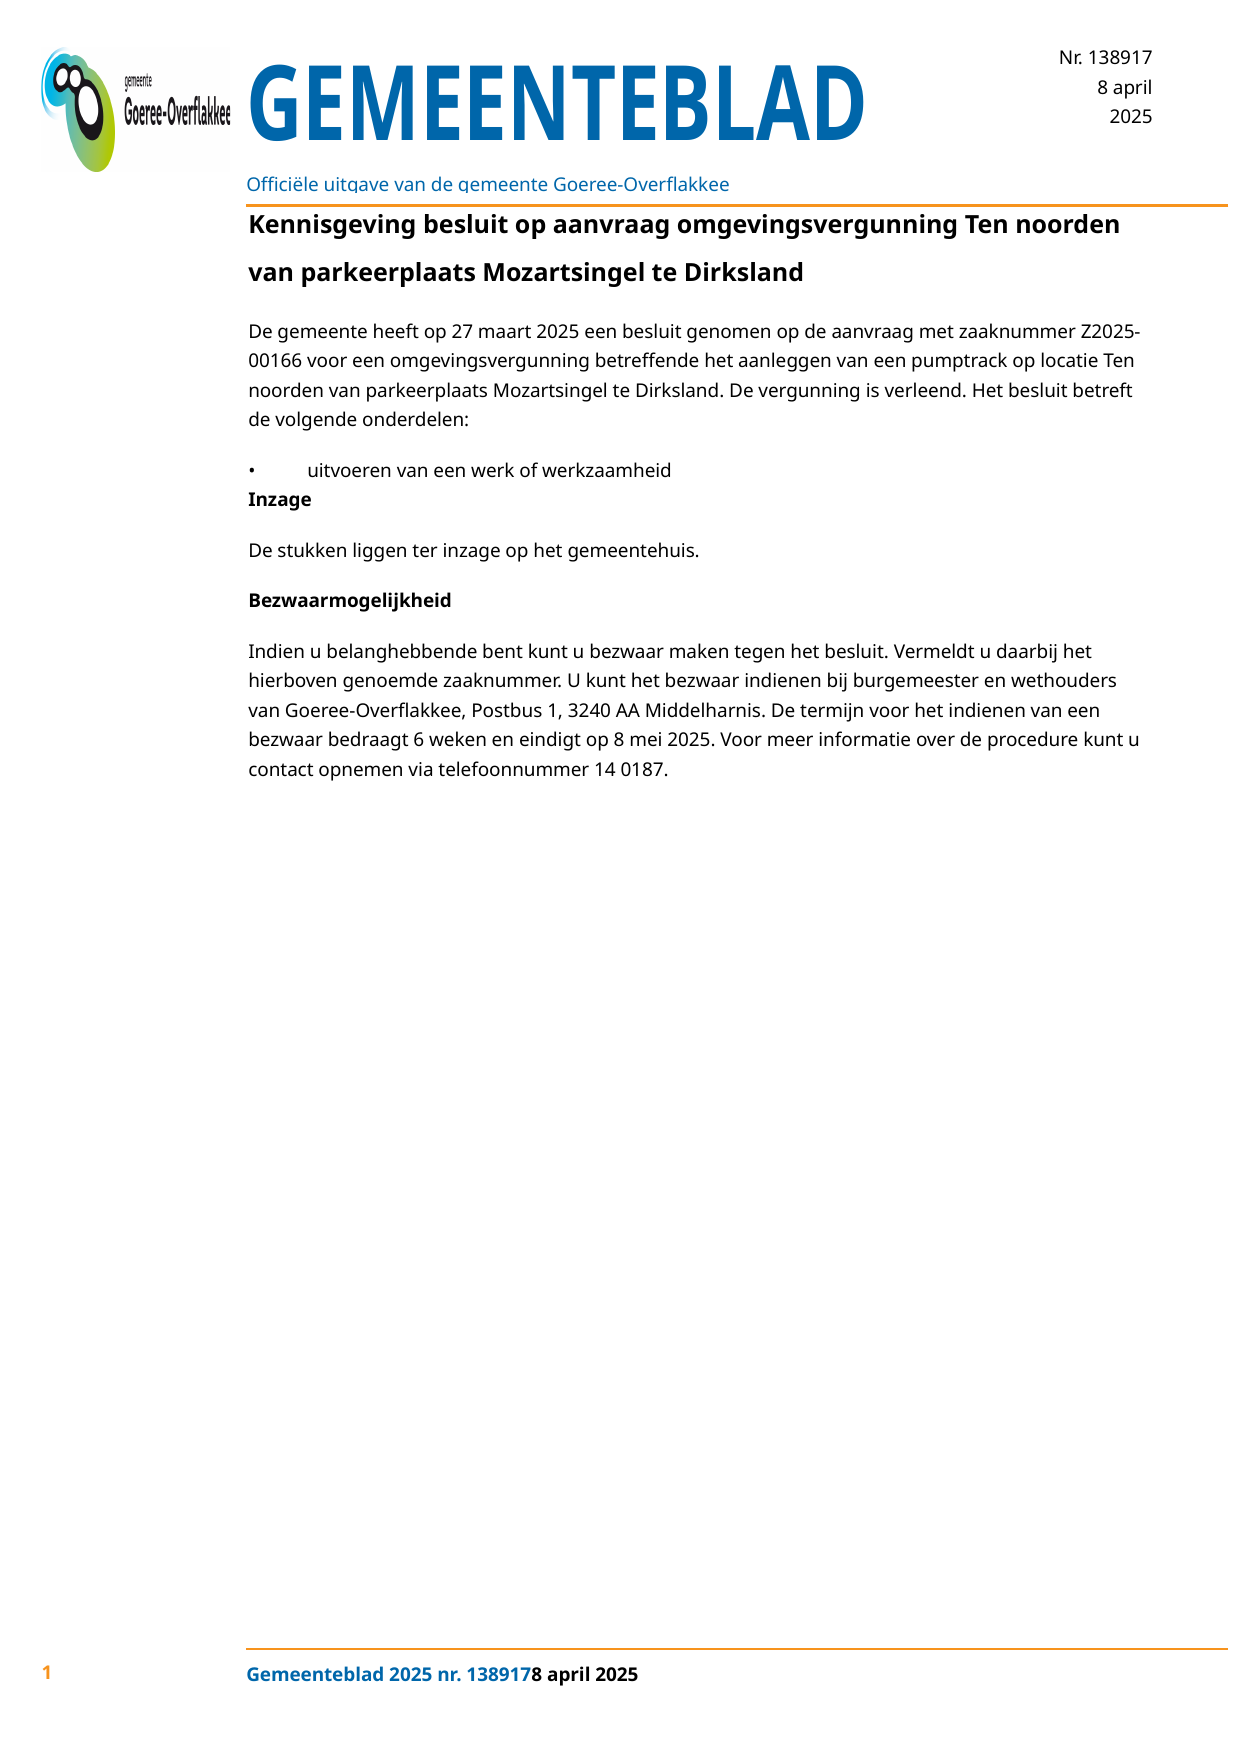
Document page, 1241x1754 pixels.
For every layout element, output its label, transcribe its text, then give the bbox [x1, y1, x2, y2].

text De gemeente heeft op 27 maart 2025 een besluit genomen op de aanvraag met zaaknummer Z2025-00166 voor een omgevingsvergunning betreffende het aanleggen van een pumptrack op locatie Ten noorden van parkeerplaats Mozartsingel te Dirksland. De vergunning is verleend. Het besluit betreft de volgende onderdelen: [248, 318, 1152, 432]
list uitvoeren van een werk of werkzaamheid [248, 457, 1152, 483]
text Inzage [248, 487, 1152, 512]
picture [41, 47, 231, 172]
text Kennisgeving besluit op aanvraag omgevingsvergunning Ten noorden van parkeerplaats Mozartsingel te Dirksland [248, 207, 1152, 288]
text Indien u belanghebbende bent kunt u bezwaar maken tegen het besluit. Vermeldt u daarbij het hierboven genoemde zaaknummer. U kunt het bezwaar indienen bij burgemeester en wethouders van Goeree-Overflakkee, Postbus 1, 3240 AA Middelharnis. De termijn voor het indienen van een bezwaar bedraagt 6 weken en eindigt op 8 mei 2025. Voor meer informatie over de procedure kunt u contact opnemen via telefoonnummer 14 0187. [248, 638, 1152, 782]
text Bezwaarmogelijkheid [248, 587, 1152, 613]
text De stukken liggen ter inzage op het gemeentehuis. [248, 537, 1152, 563]
